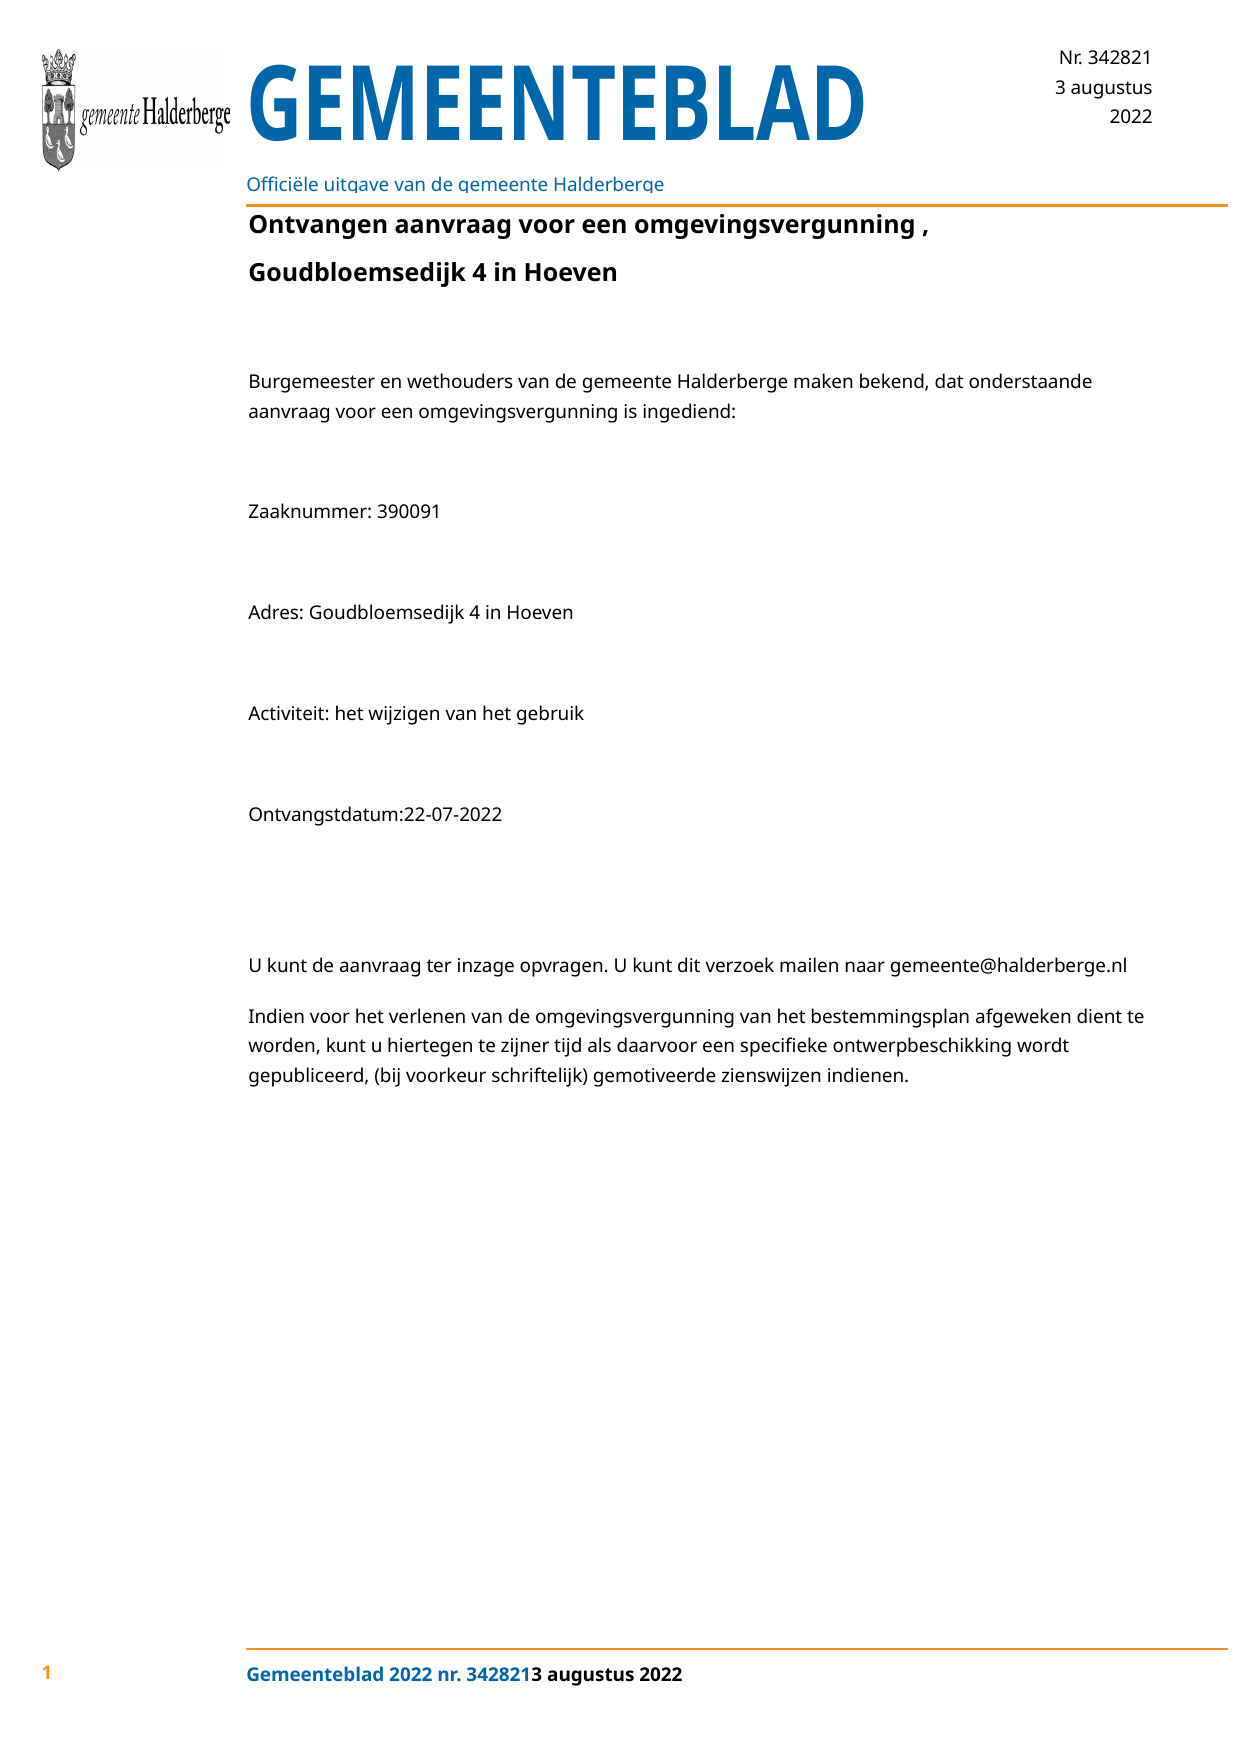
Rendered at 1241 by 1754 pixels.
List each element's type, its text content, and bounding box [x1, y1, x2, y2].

text U kunt de aanvraag ter inzage opvragen. U kunt dit verzoek mailen naar gemeente@halderberge.nl [248, 952, 1152, 978]
text Ontvangen aanvraag voor een omgevingsvergunning , Goudbloemsedijk 4 in Hoeven [248, 207, 1152, 288]
text Zaaknummer: 390091 [248, 499, 1152, 524]
text Adres: Goudbloemsedijk 4 in Hoeven [248, 599, 1152, 625]
text Burgemeester en wethouders van de gemeente Halderberge maken bekend, dat onderstaande aanvraag voor een omgevingsvergunning is ingediend: [248, 368, 1152, 424]
text Activiteit: het wijzigen van het gebruik [248, 700, 1152, 726]
text Ontvangstdatum:22-07-2022 [248, 801, 1152, 827]
picture [41, 47, 231, 172]
text Indien voor het verlenen van de omgevingsvergunning van het bestemmingsplan afgeweken dient te worden, kunt u hiertegen te zijner tijd als daarvoor een specifieke ontwerpbeschikking wordt gepubliceerd, (bij voorkeur schriftelijk) gemotiveerde zienswijzen indienen. [248, 1003, 1152, 1088]
